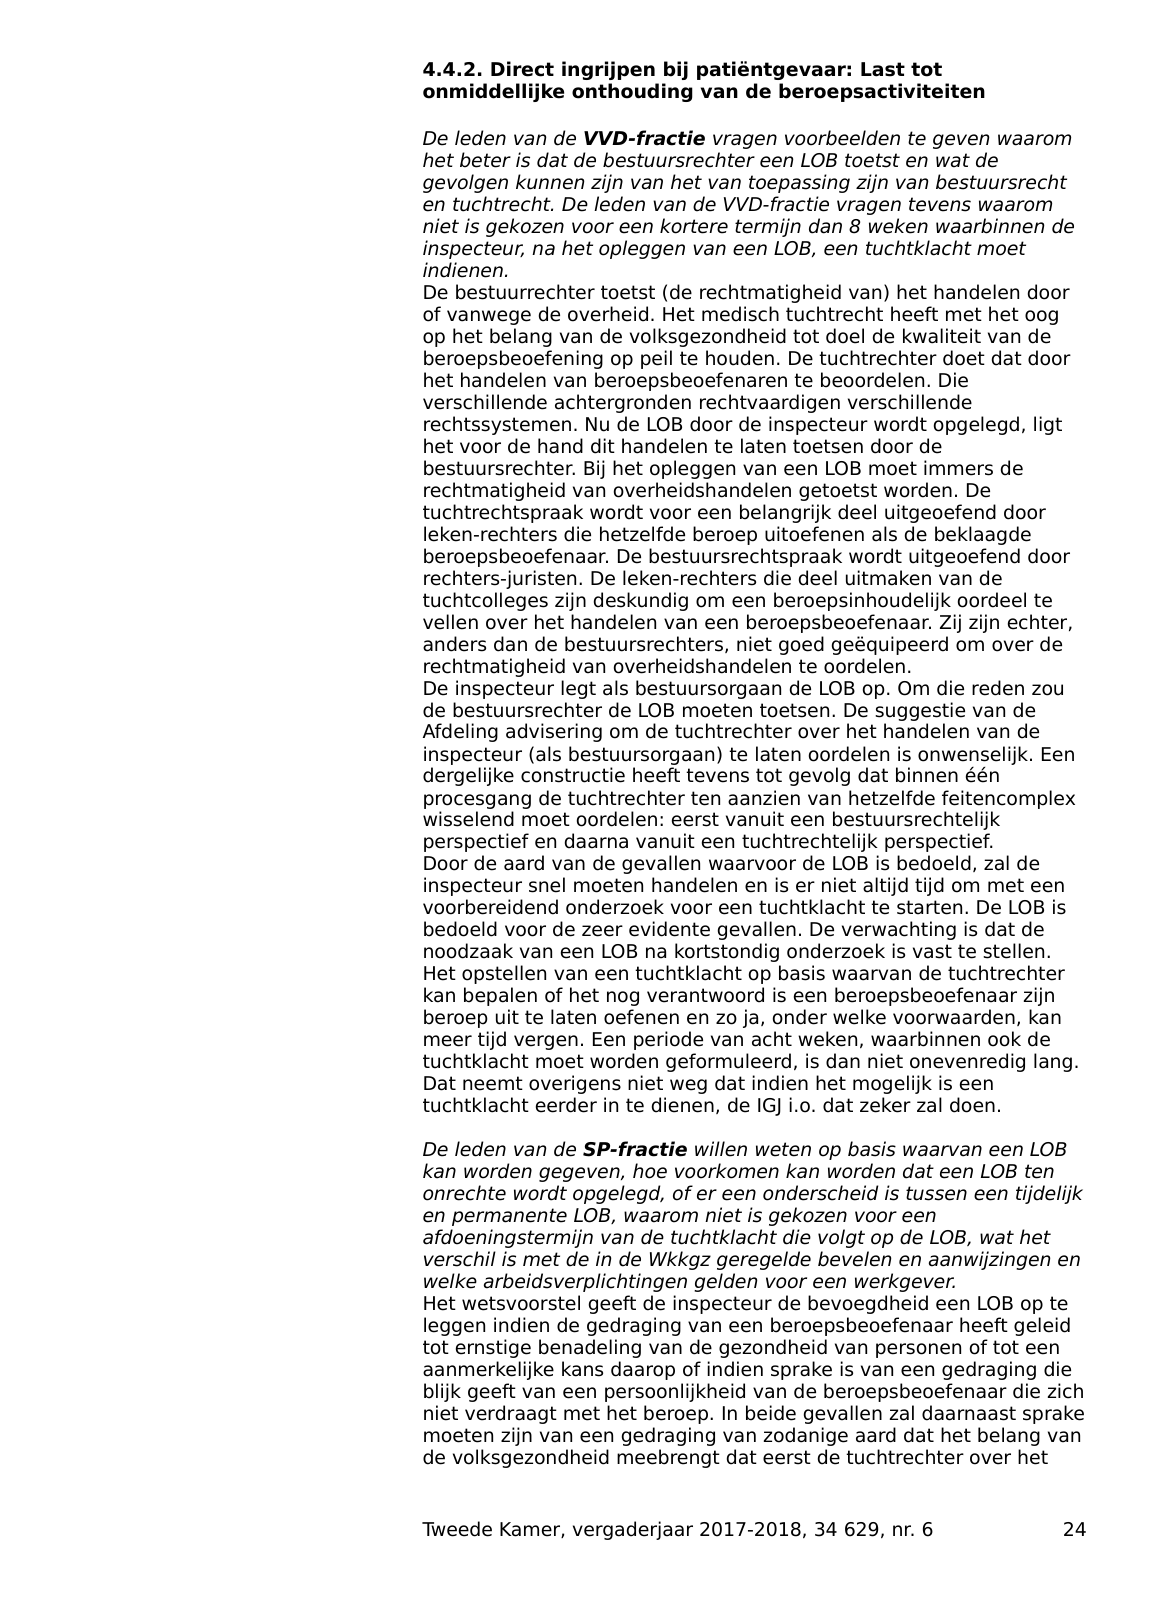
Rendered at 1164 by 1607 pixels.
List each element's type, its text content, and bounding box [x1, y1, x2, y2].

text De leden van de VVD-fractie vragen voorbeelden te geven waarom het beter is dat de bestuursrechter een LOB toetst en wat de gevolgen kunnen zijn van het van toepassing zijn van bestuursrecht en tuchtrecht. De leden van de VVD-fractie vragen tevens waarom niet is gekozen voor een kortere termijn dan 8 weken waarbinnen de inspecteur, na het opleggen van een LOB, een tuchtklacht moet indienen. [422, 128, 1087, 282]
subtitle 4.4.2. Direct ingrijpen bij patiëntgevaar: Last tot onmiddellijke onthouding van de beroepsactiviteiten [422, 59, 1087, 103]
text De bestuurrechter toetst (de rechtmatigheid van) het handelen door of vanwege de overheid. Het medisch tuchtrecht heeft met het oog op het belang van de volksgezondheid tot doel de kwaliteit van de beroepsbeoefening op peil te houden. De tuchtrechter doet dat door het handelen van beroepsbeoefenaren te beoordelen. Die verschillende achtergronden rechtvaardigen verschillende rechtssystemen. Nu de LOB door de inspecteur wordt opgelegd, ligt het voor de hand dit handelen te laten toetsen door de bestuursrechter. Bij het opleggen van een LOB moet immers de rechtmatigheid van overheidshandelen getoetst worden. De tuchtrechtspraak wordt voor een belangrijk deel uitgeoefend door leken-rechters die hetzelfde beroep uitoefenen als de beklaagde beroepsbeoefenaar. De bestuursrechtspraak wordt uitgeoefend door rechters-juristen. De leken-rechters die deel uitmaken van de tuchtcolleges zijn deskundig om een beroepsinhoudelijk oordeel te vellen over het handelen van een beroepsbeoefenaar. Zij zijn echter, anders dan de bestuursrechters, niet goed geëquipeerd om over de rechtmatigheid van overheidshandelen te oordelen. [422, 282, 1087, 677]
text De leden van de SP-fractie willen weten op basis waarvan een LOB kan worden gegeven, hoe voorkomen kan worden dat een LOB ten onrechte wordt opgelegd, of er een onderscheid is tussen een tijdelijk en permanente LOB, waarom niet is gekozen voor een afdoeningstermijn van de tuchtklacht die volgt op de LOB, wat het verschil is met de in de Wkkgz geregelde bevelen en aanwijzingen en welke arbeidsverplichtingen gelden voor een werkgever. [422, 1139, 1087, 1293]
text Door de aard van de gevallen waarvoor de LOB is bedoeld, zal de inspecteur snel moeten handelen en is er niet altijd tijd om met een voorbereidend onderzoek voor een tuchtklacht te starten. De LOB is bedoeld voor de zeer evidente gevallen. De verwachting is dat de noodzaak van een LOB na kortstondig onderzoek is vast te stellen. Het opstellen van een tuchtklacht op basis waarvan de tuchtrechter kan bepalen of het nog verantwoord is een beroepsbeoefenaar zijn beroep uit te laten oefenen en zo ja, onder welke voorwaarden, kan meer tijd vergen. Een periode van acht weken, waarbinnen ook de tuchtklacht moet worden geformuleerd, is dan niet onevenredig lang. Dat neemt overigens niet weg dat indien het mogelijk is een tuchtklacht eerder in te dienen, de IGJ i.o. dat zeker zal doen. [422, 853, 1087, 1117]
text De inspecteur legt als bestuursorgaan de LOB op. Om die reden zou de bestuursrechter de LOB moeten toetsen. De suggestie van de Afdeling advisering om de tuchtrechter over het handelen van de inspecteur (als bestuursorgaan) te laten oordelen is onwenselijk. Een dergelijke constructie heeft tevens tot gevolg dat binnen één procesgang de tuchtrechter ten aanzien van hetzelfde feitencomplex wisselend moet oordelen: eerst vanuit een bestuursrechtelijk perspectief en daarna vanuit een tuchtrechtelijk perspectief. [422, 677, 1087, 853]
text Het wetsvoorstel geeft de inspecteur de bevoegdheid een LOB op te leggen indien de gedraging van een beroepsbeoefenaar heeft geleid tot ernstige benadeling van de gezondheid van personen of tot een aanmerkelijke kans daarop of indien sprake is van een gedraging die blijk geeft van een persoonlijkheid van de beroepsbeoefenaar die zich niet verdraagt met het beroep. In beide gevallen zal daarnaast sprake moeten zijn van een gedraging van zodanige aard dat het belang van de volksgezondheid meebrengt dat eerst de tuchtrechter over het [422, 1293, 1087, 1469]
